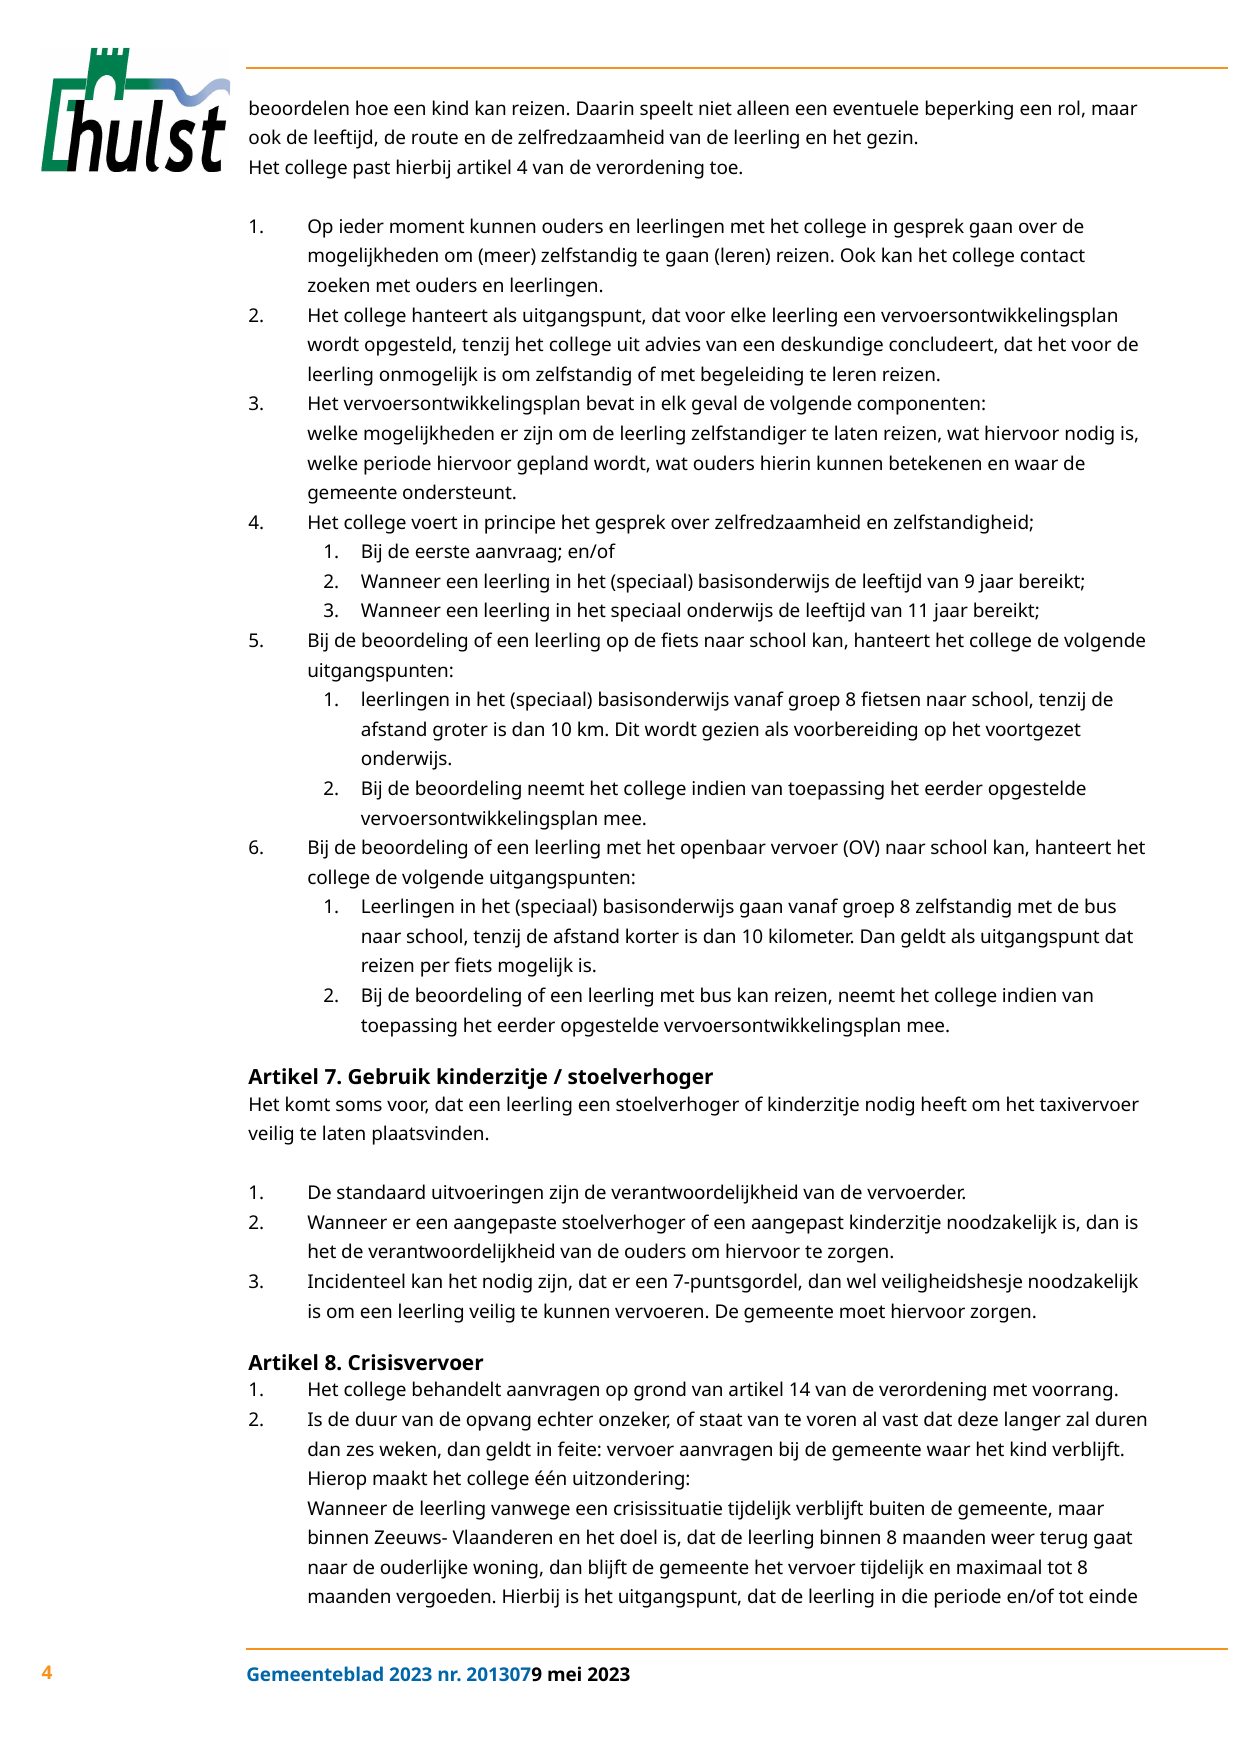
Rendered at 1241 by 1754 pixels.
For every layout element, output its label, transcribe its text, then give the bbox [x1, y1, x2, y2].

list Incidenteel kan het nodig zijn, dat er een 7-puntsgordel, dan wel veiligheidshesje noodzakelijk is om een leerling veilig te kunnen vervoeren. De gemeente moet hiervoor zorgen. [248, 1268, 1152, 1323]
list Op ieder moment kunnen ouders en leerlingen met het college in gesprek gaan over de mogelijkheden om (meer) zelfstandig te gaan (leren) reizen. Ook kan het college contact zoeken met ouders en leerlingen. [248, 213, 1152, 298]
list Het vervoersontwikkelingsplan bevat in elk geval de volgende componenten: [248, 391, 1152, 416]
list leerlingen in het (speciaal) basisonderwijs vanaf groep 8 fietsen naar school, tenzij de afstand groter is dan 10 km. Dit wordt gezien als voorbereiding op het voortgezet onderwijs. [323, 686, 1152, 771]
list Bij de beoordeling neemt het college indien van toepassing het eerder opgestelde vervoersontwikkelingsplan mee. [323, 775, 1152, 831]
list Het college behandelt aanvragen op grond van artikel 14 van de verordening met voorrang. [248, 1377, 1152, 1402]
text Het komt soms voor, dat een leerling een stoelverhoger of kinderzitje nodig heeft om het taxivervoer veilig te laten plaatsvinden. [248, 1091, 1152, 1146]
list De standaard uitvoeringen zijn de verantwoordelijkheid van de vervoerder. [248, 1179, 1152, 1205]
picture [41, 47, 231, 172]
list Bij de eerste aanvraag; en/of [323, 538, 1152, 564]
list Wanneer een leerling in het (speciaal) basisonderwijs de leeftijd van 9 jaar bereikt; [323, 568, 1152, 594]
list Wanneer er een aangepaste stoelverhoger of een aangepast kinderzitje noodzakelijk is, dan is het de verantwoordelijkheid van de ouders om hiervoor te zorgen. [248, 1209, 1152, 1264]
list Is de duur van de opvang echter onzeker, of staat van te voren al vast dat deze langer zal duren dan zes weken, dan geldt in feite: vervoer aanvragen bij de gemeente waar het kind verblijft. Hierop maakt het college één uitzondering: [248, 1406, 1152, 1491]
text Het college past hierbij artikel 4 van de verordening toe. [248, 154, 1152, 180]
list Bij de beoordeling of een leerling op de fiets naar school kan, hanteert het college de volgende uitgangspunten: [248, 627, 1152, 683]
list Het college voert in principe het gesprek over zelfredzaamheid en zelfstandigheid; [248, 509, 1152, 535]
text beoordelen hoe een kind kan reizen. Daarin speelt niet alleen een eventuele beperking een rol, maar ook de leeftijd, de route en de zelfredzaamheid van de leerling en het gezin. [248, 95, 1152, 150]
list Wanneer een leerling in het speciaal onderwijs de leeftijd van 11 jaar bereikt; [323, 598, 1152, 623]
list Leerlingen in het (speciaal) basisonderwijs gaan vanaf groep 8 zelfstandig met de bus naar school, tenzij de afstand korter is dan 10 kilometer. Dan geldt als uitgangspunt dat reizen per fiets mogelijk is. [323, 893, 1152, 978]
text Artikel 7. Gebruik kinderzitje / stoelverhoger [248, 1062, 1152, 1091]
list Bij de beoordeling of een leerling met bus kan reizen, neemt het college indien van toepassing het eerder opgestelde vervoersontwikkelingsplan mee. [323, 982, 1152, 1038]
list Bij de beoordeling of een leerling met het openbaar vervoer (OV) naar school kan, hanteert het college de volgende uitgangspunten: [248, 834, 1152, 890]
list Het college hanteert als uitgangspunt, dat voor elke leerling een vervoersontwikkelingsplan wordt opgesteld, tenzij het college uit advies van een deskundige concludeert, dat het voor de leerling onmogelijk is om zelfstandig of met begeleiding te leren reizen. [248, 302, 1152, 387]
list welke mogelijkheden er zijn om de leerling zelfstandiger te laten reizen, wat hiervoor nodig is, welke periode hiervoor gepland wordt, wat ouders hierin kunnen betekenen en waar de gemeente ondersteunt. [248, 420, 1152, 505]
text Artikel 8. Crisisvervoer [248, 1348, 1152, 1377]
list Wanneer de leerling vanwege een crisissituatie tijdelijk verblijft buiten de gemeente, maar binnen Zeeuws- Vlaanderen en het doel is, dat de leerling binnen 8 maanden weer terug gaat naar de ouderlijke woning, dan blijft de gemeente het vervoer tijdelijk en maximaal tot 8 maanden vergoeden. Hierbij is het uitgangspunt, dat de leerling in die periode en/of tot einde [248, 1495, 1152, 1609]
